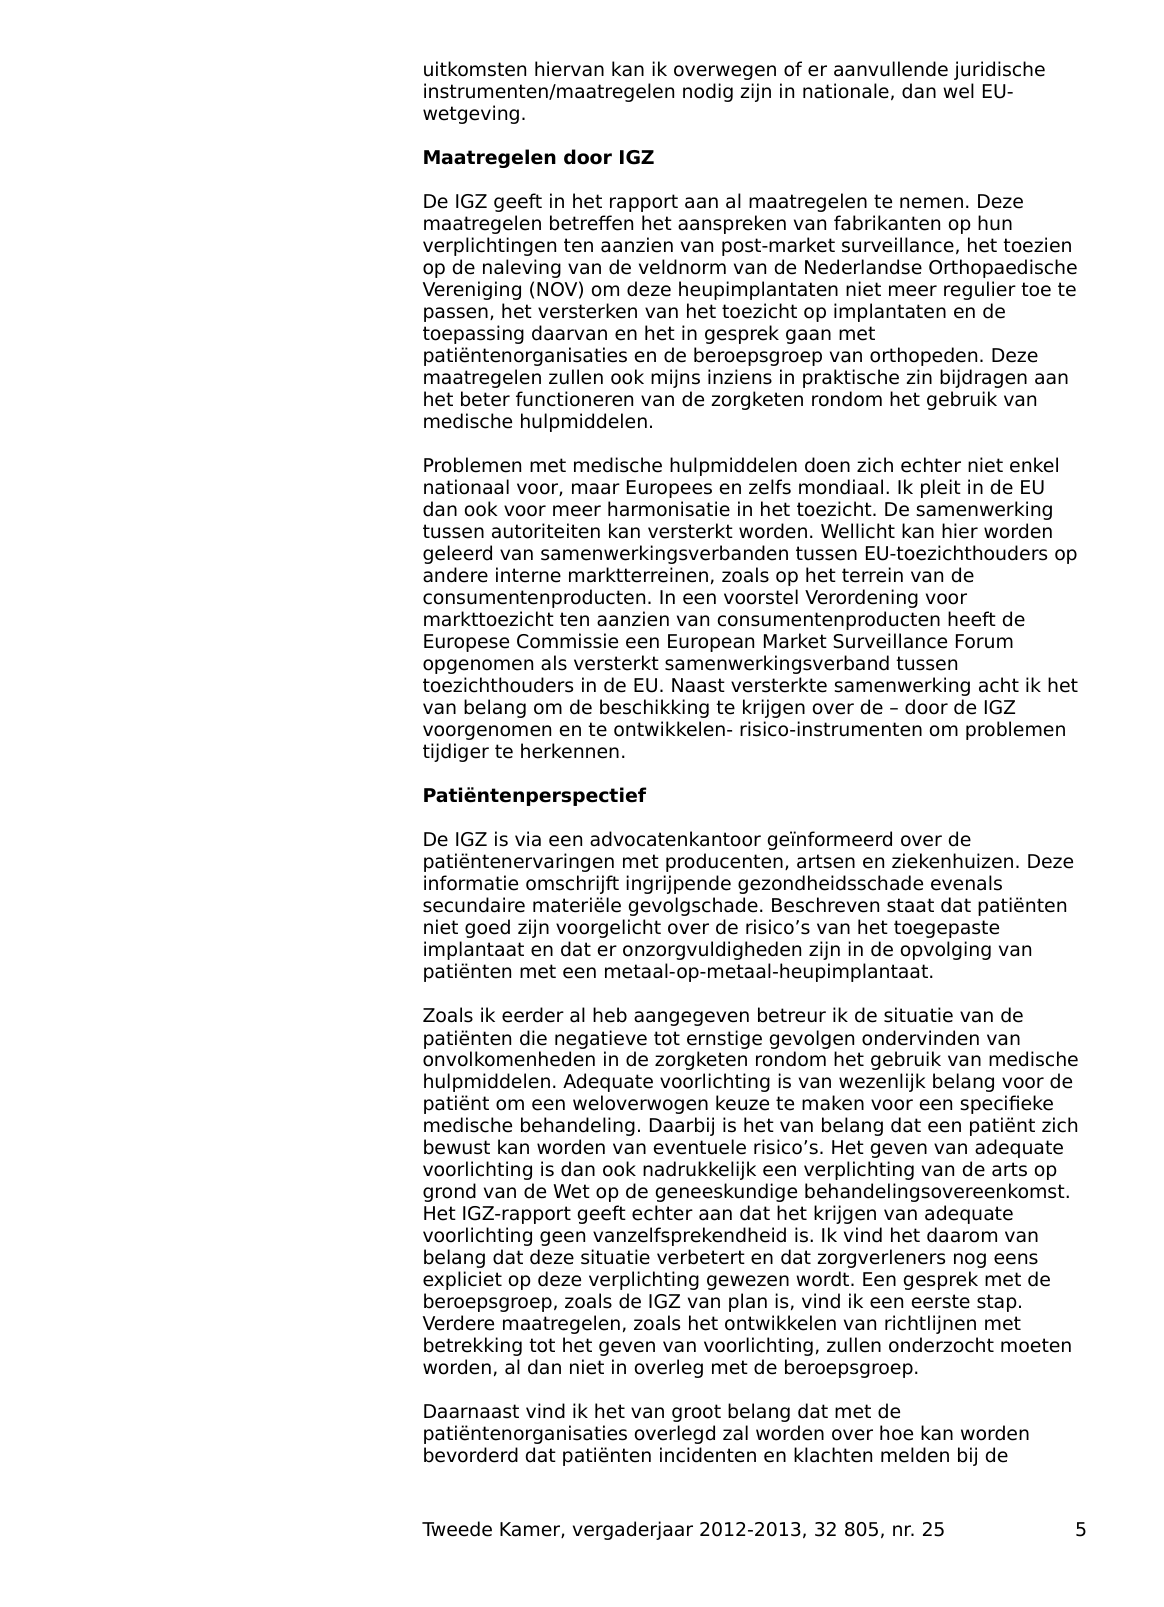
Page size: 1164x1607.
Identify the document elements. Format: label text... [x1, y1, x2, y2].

text Daarnaast vind ik het van groot belang dat met de patiëntenorganisaties overlegd zal worden over hoe kan worden bevorderd dat patiënten incidenten en klachten melden bij de [422, 1401, 1087, 1467]
text De IGZ is via een advocatenkantoor geïnformeerd over de patiëntenervaringen met producenten, artsen en ziekenhuizen. Deze informatie omschrijft ingrijpende gezondheidsschade evenals secundaire materiële gevolgschade. Beschreven staat dat patiënten niet goed zijn voorgelicht over de risico’s van het toegepaste implantaat en dat er onzorgvuldigheden zijn in de opvolging van patiënten met een metaal-op-metaal-heupimplantaat. [422, 829, 1087, 983]
subtitle Maatregelen door IGZ [422, 147, 1087, 169]
text uitkomsten hiervan kan ik overwegen of er aanvullende juridische instrumenten/maatregelen nodig zijn in nationale, dan wel EU-wetgeving. [422, 59, 1087, 125]
text Zoals ik eerder al heb aangegeven betreur ik de situatie van de patiënten die negatieve tot ernstige gevolgen ondervinden van onvolkomenheden in de zorgketen rondom het gebruik van medische hulpmiddelen. Adequate voorlichting is van wezenlijk belang voor de patiënt om een weloverwogen keuze te maken voor een specifieke medische behandeling. Daarbij is het van belang dat een patiënt zich bewust kan worden van eventuele risico’s. Het geven van adequate voorlichting is dan ook nadrukkelijk een verplichting van de arts op grond van de Wet op de geneeskundige behandelingsovereenkomst. Het IGZ-rapport geeft echter aan dat het krijgen van adequate voorlichting geen vanzelfsprekendheid is. Ik vind het daarom van belang dat deze situatie verbetert en dat zorgverleners nog eens expliciet op deze verplichting gewezen wordt. Een gesprek met de beroepsgroep, zoals de IGZ van plan is, vind ik een eerste stap. Verdere maatregelen, zoals het ontwikkelen van richtlijnen met betrekking tot het geven van voorlichting, zullen onderzocht moeten worden, al dan niet in overleg met de beroepsgroep. [422, 1005, 1087, 1379]
subtitle Patiëntenperspectief [422, 785, 1087, 807]
text De IGZ geeft in het rapport aan al maatregelen te nemen. Deze maatregelen betreffen het aanspreken van fabrikanten op hun verplichtingen ten aanzien van post-market surveillance, het toezien op de naleving van de veldnorm van de Nederlandse Orthopaedische Vereniging (NOV) om deze heupimplantaten niet meer regulier toe te passen, het versterken van het toezicht op implantaten en de toepassing daarvan en het in gesprek gaan met patiëntenorganisaties en de beroepsgroep van orthopeden. Deze maatregelen zullen ook mijns inziens in praktische zin bijdragen aan het beter functioneren van de zorgketen rondom het gebruik van medische hulpmiddelen. [422, 191, 1087, 433]
text Problemen met medische hulpmiddelen doen zich echter niet enkel nationaal voor, maar Europees en zelfs mondiaal. Ik pleit in de EU dan ook voor meer harmonisatie in het toezicht. De samenwerking tussen autoriteiten kan versterkt worden. Wellicht kan hier worden geleerd van samenwerkingsverbanden tussen EU-toezichthouders op andere interne marktterreinen, zoals op het terrein van de consumentenproducten. In een voorstel Verordening voor markttoezicht ten aanzien van consumentenproducten heeft de Europese Commissie een European Market Surveillance Forum opgenomen als versterkt samenwerkingsverband tussen toezichthouders in de EU. Naast versterkte samenwerking acht ik het van belang om de beschikking te krijgen over de – door de IGZ voorgenomen en te ontwikkelen- risico-instrumenten om problemen tijdiger te herkennen. [422, 455, 1087, 763]
